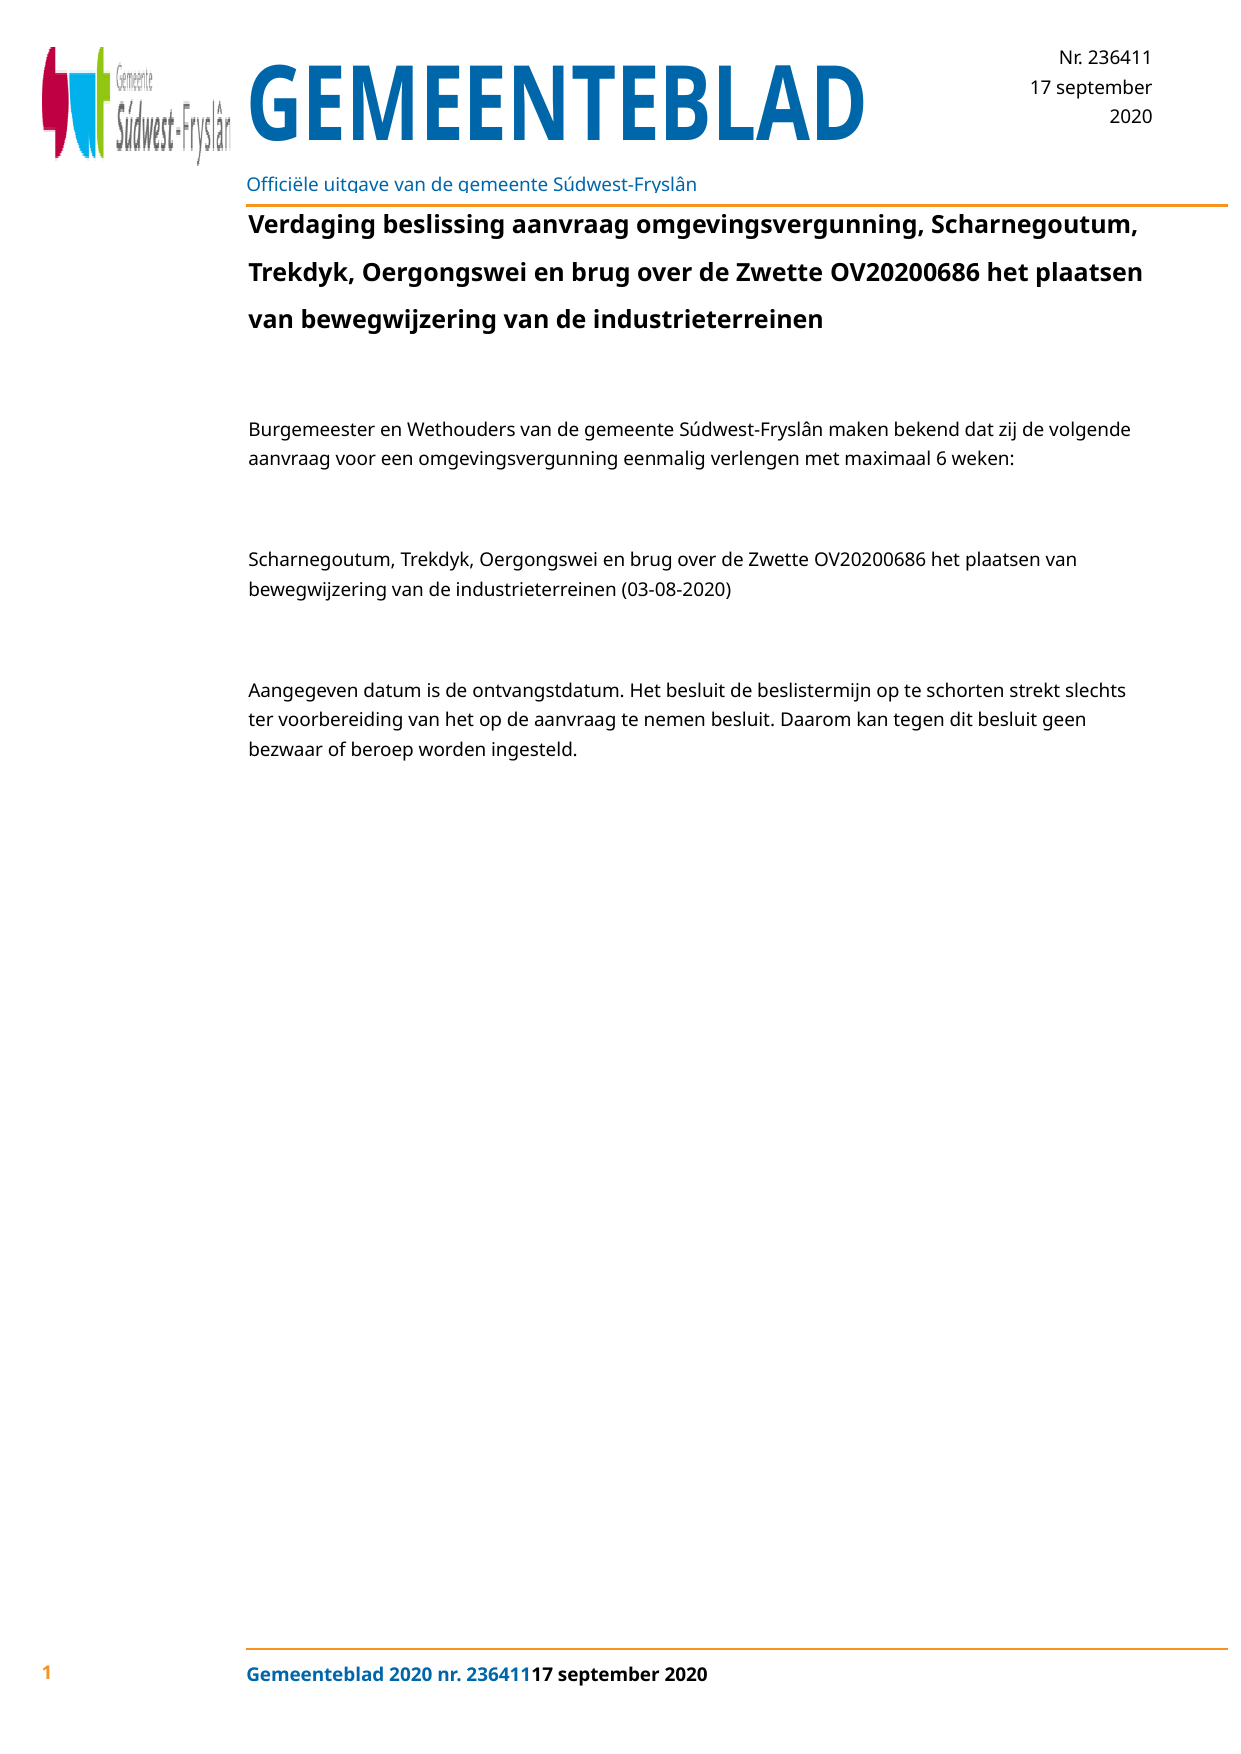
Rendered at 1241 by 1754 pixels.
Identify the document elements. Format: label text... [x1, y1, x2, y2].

text Scharnegoutum, Trekdyk, Oergongswei en brug over de Zwette OV20200686 het plaatsen van bewegwijzering van de industrieterreinen (03-08-2020) [248, 546, 1152, 602]
picture [41, 47, 231, 172]
text Burgemeester en Wethouders van de gemeente Súdwest-Fryslân maken bekend dat zij de volgende aanvraag voor een omgevingsvergunning eenmalig verlengen met maximaal 6 weken: [248, 416, 1152, 471]
text Verdaging beslissing aanvraag omgevingsvergunning, Scharnegoutum, Trekdyk, Oergongswei en brug over de Zwette OV20200686 het plaatsen van bewegwijzering van de industrieterreinen [248, 207, 1152, 336]
text Aangegeven datum is de ontvangstdatum. Het besluit de beslistermijn op te schorten strekt slechts ter voorbereiding van het op de aanvraag te nemen besluit. Daarom kan tegen dit besluit geen bezwaar of beroep worden ingesteld. [248, 677, 1152, 762]
